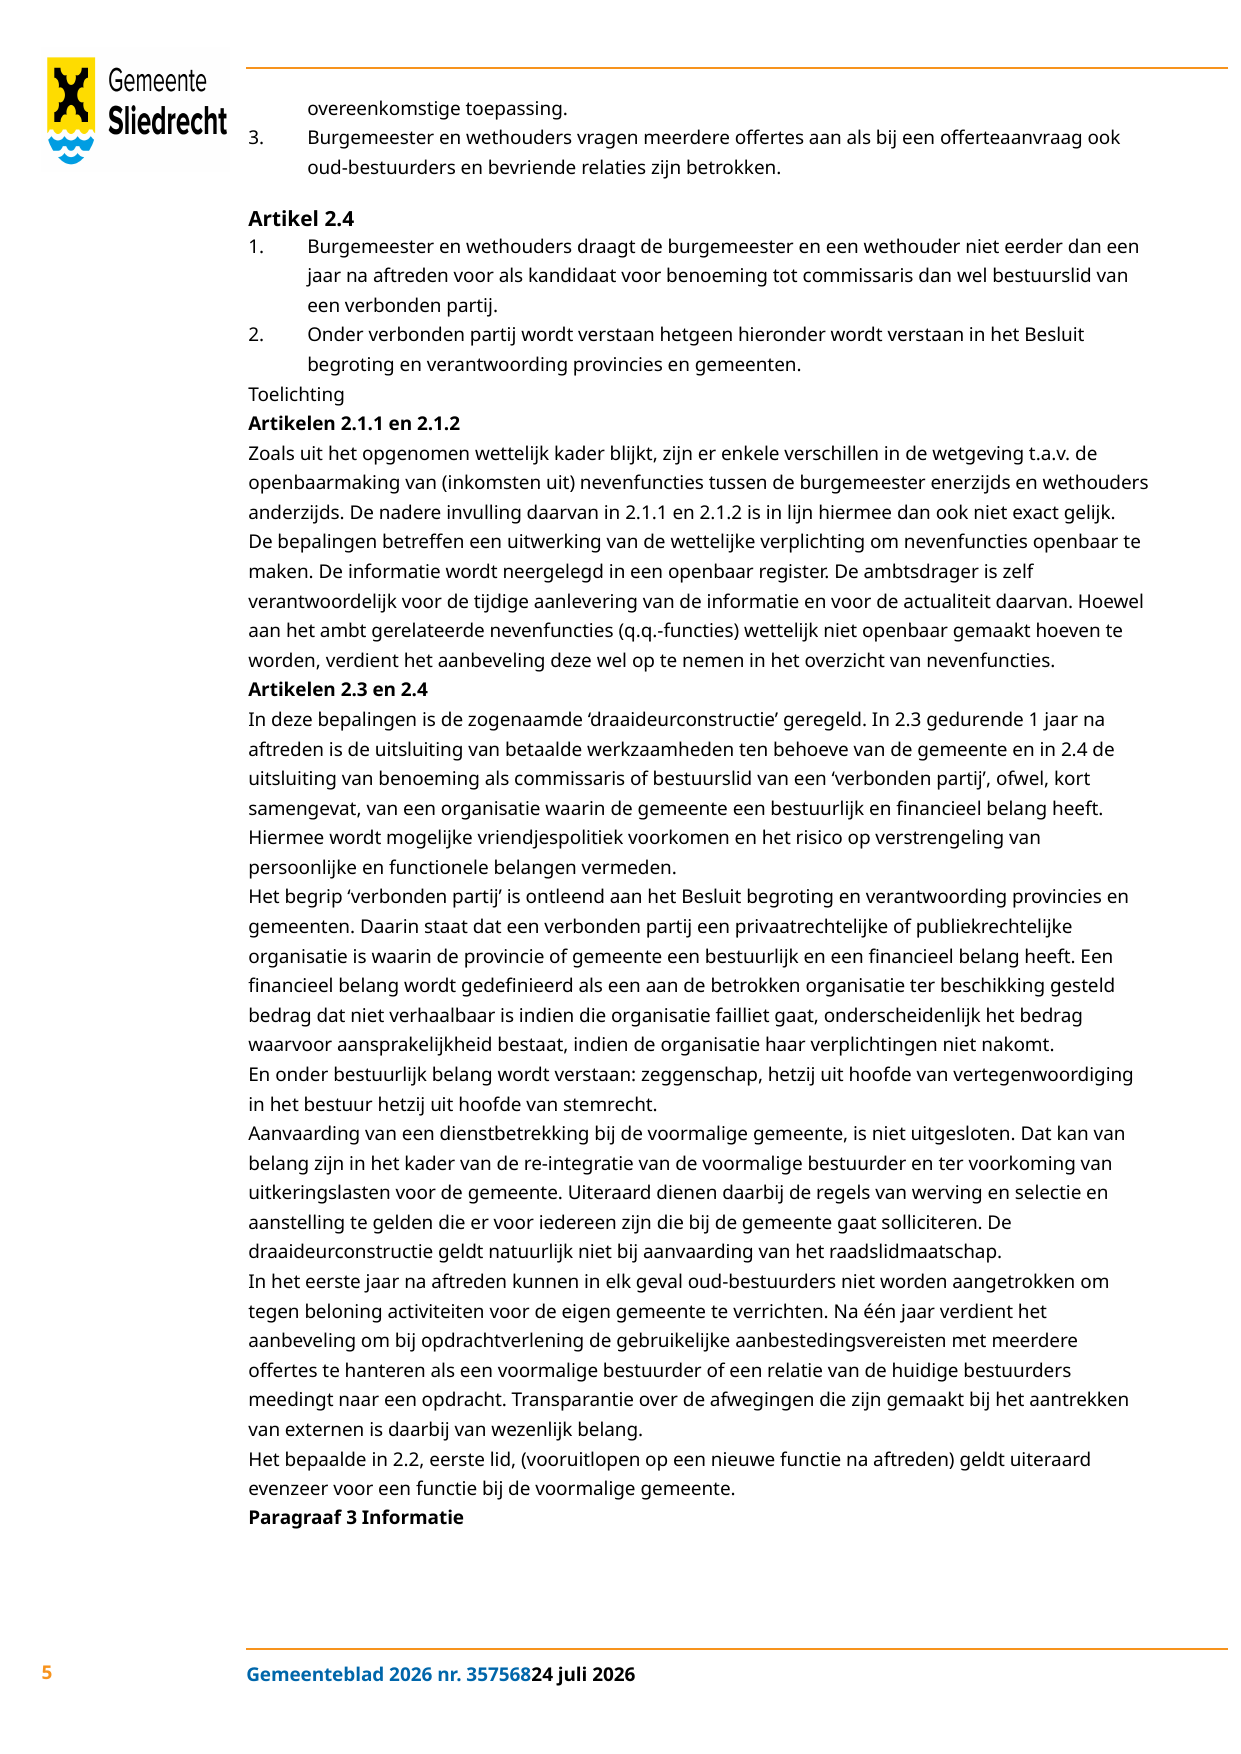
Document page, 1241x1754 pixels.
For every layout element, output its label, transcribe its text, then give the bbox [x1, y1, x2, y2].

text Paragraaf 3 Informatie [248, 1504, 1152, 1530]
text Artikel 2.4 [248, 204, 1152, 233]
list Burgemeester en wethouders vragen meerdere offertes aan als bij een offerteaanvraag ook oud-bestuurders en bevriende relaties zijn betrokken. [248, 124, 1152, 180]
list Onder verbonden partij wordt verstaan hetgeen hieronder wordt verstaan in het Besluit begroting en verantwoording provincies en gemeenten. [248, 322, 1152, 377]
table_header Toelichting Artikelen 2.1.1 en 2.1.2 Zoals uit het opgenomen wettelijk kader blijkt, zijn er enkele verschillen in de wetgeving t.a.v. de openbaarmaking van (inkomsten uit) nevenfuncties tussen de burgemeester enerzijds en wethouders anderzijds. De nadere invulling daarvan in 2.1.1 en 2.1.2 is in lijn hiermee dan ook niet exact gelijk. De bepalingen betreffen een uitwerking van de wettelijke verplichting om nevenfuncties openbaar te maken. De informatie wordt neergelegd in een openbaar register. De ambtsdrager is zelf verantwoordelijk voor de tijdige aanlevering van de informatie en voor de actualiteit daarvan. Hoewel aan het ambt gerelateerde nevenfuncties (q.q.-functies) wettelijk niet openbaar gemaakt hoeven te worden, verdient het aanbeveling deze wel op te nemen in het overzicht van nevenfuncties. Artikelen 2.3 en 2.4 In deze bepalingen is de zogenaamde ‘draaideurconstructie’ geregeld. In 2.3 gedurende 1 jaar na aftreden is de uitsluiting van betaalde werkzaamheden ten behoeve van de gemeente en in 2.4 de uitsluiting van benoeming als commissaris of bestuurslid van een ‘verbonden partij’, ofwel, kort samengevat, van een organisatie waarin de gemeente een bestuurlijk en financieel belang heeft. Hiermee wordt mogelijke vriendjespolitiek voorkomen en het risico op verstrengeling van persoonlijke en functionele belangen vermeden. Het begrip ‘verbonden partij’ is ontleend aan het Besluit begroting en verantwoording provincies en gemeenten. Daarin staat dat een verbonden partij een privaatrechtelijke of publiekrechtelijke organisatie is waarin de provincie of gemeente een bestuurlijk en een financieel belang heeft. Een financieel belang wordt gedefinieerd als een aan de betrokken organisatie ter beschikking gesteld bedrag dat niet verhaalbaar is indien die organisatie failliet gaat, onderscheidenlijk het bedrag waarvoor aansprakelijkheid bestaat, indien de organisatie haar verplichtingen niet nakomt. En onder bestuurlijk belang wordt verstaan: zeggenschap, hetzij uit hoofde van vertegenwoordiging in het bestuur hetzij uit hoofde van stemrecht. Aanvaarding van een dienstbetrekking bij de voormalige gemeente, is niet uitgesloten. Dat kan van belang zijn in het kader van de re-integratie van de voormalige bestuurder en ter voorkoming van uitkeringslasten voor de gemeente. Uiteraard dienen daarbij de regels van werving en selectie en aanstelling te gelden die er voor iedereen zijn die bij de gemeente gaat solliciteren. De draaideurconstructie geldt natuurlijk niet bij aanvaarding van het raadslidmaatschap. In het eerste jaar na aftreden kunnen in elk geval oud-bestuurders niet worden aangetrokken om tegen beloning activiteiten voor de eigen gemeente te verrichten. Na één jaar verdient het aanbeveling om bij opdrachtverlening de gebruikelijke aanbestedingsvereisten met meerdere offertes te hanteren als een voormalige bestuurder of een relatie van de huidige bestuurders meedingt naar een opdracht. Transparantie over de afwegingen die zijn gemaakt bij het aantrekken van externen is daarbij van wezenlijk belang. Het bepaalde in 2.2, eerste lid, (vooruitlopen op een nieuwe functie na aftreden) geldt uiteraard evenzeer voor een functie bij de voormalige gemeente. [248, 381, 1152, 1501]
list overeenkomstige toepassing. [248, 95, 1152, 121]
picture [41, 47, 231, 172]
list Burgemeester en wethouders draagt de burgemeester en een wethouder niet eerder dan een jaar na aftreden voor als kandidaat voor benoeming tot commissaris dan wel bestuurslid van een verbonden partij. [248, 233, 1152, 318]
